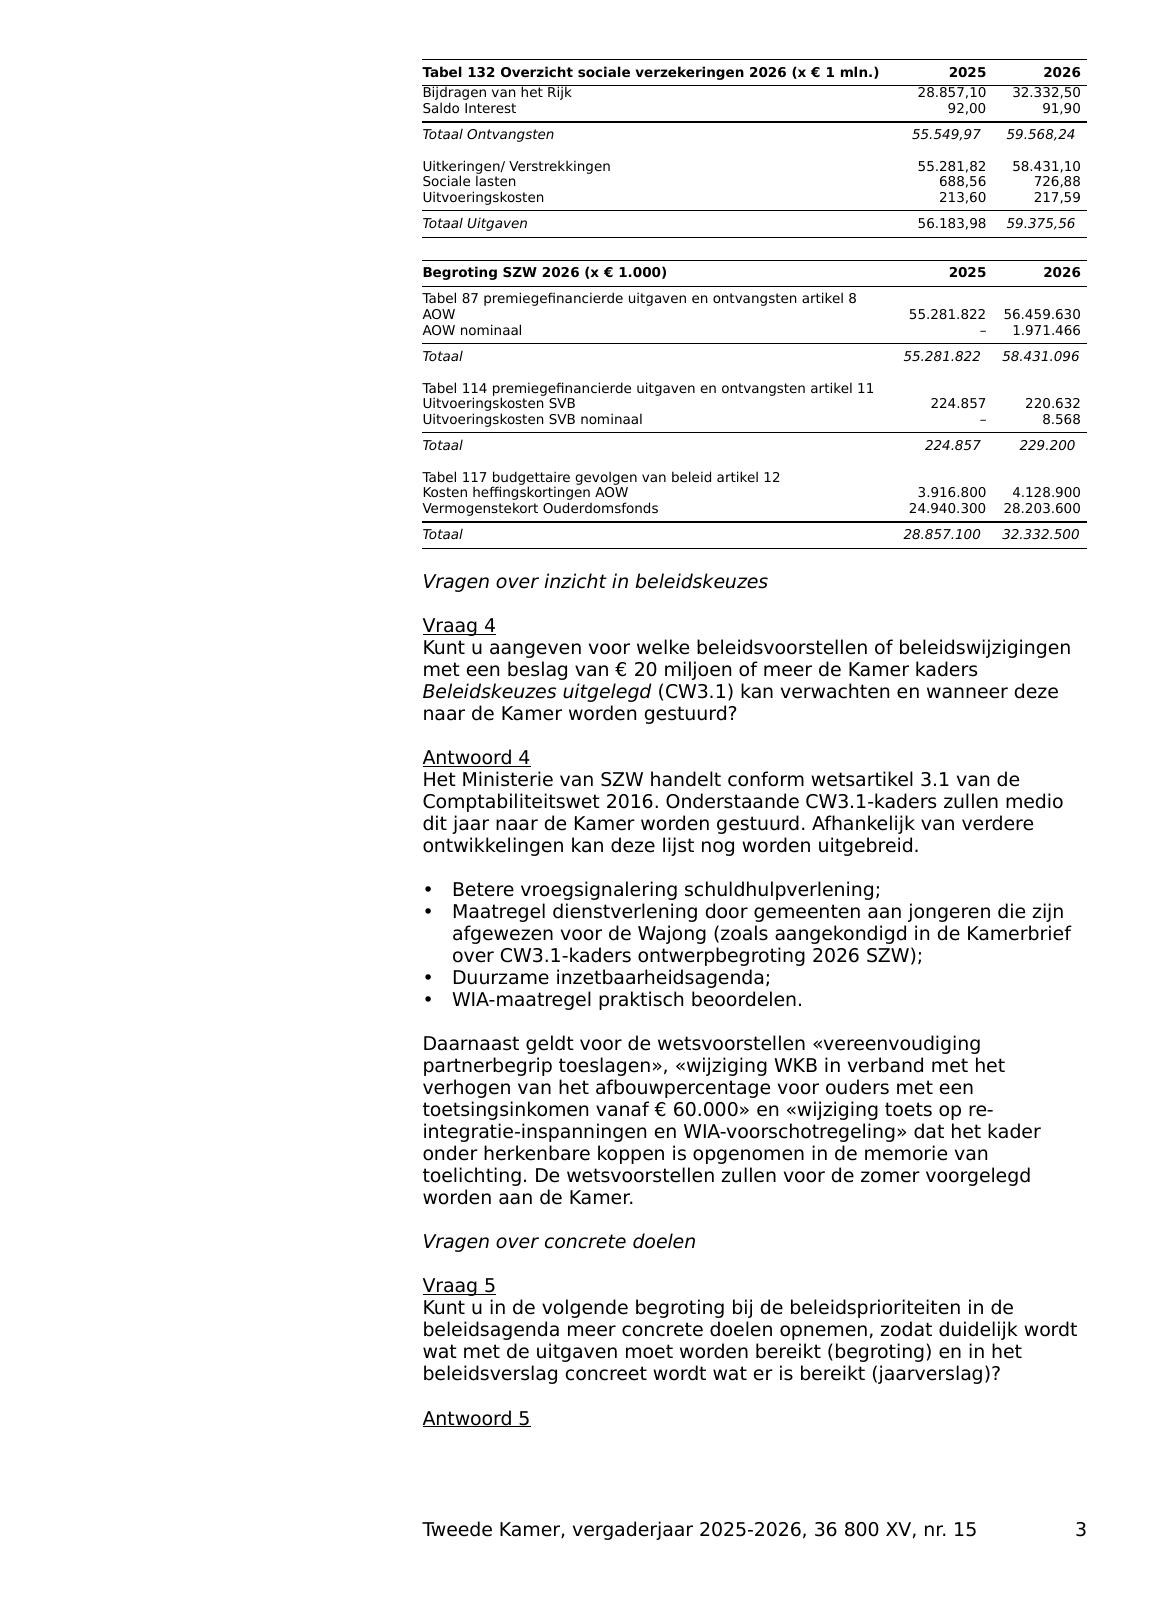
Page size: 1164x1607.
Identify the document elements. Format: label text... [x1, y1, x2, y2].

table_cell 55.281.822 [892, 307, 992, 323]
table_cell Sociale lasten [422, 174, 892, 190]
table_cell [892, 454, 992, 469]
table_cell 55.549,97 [892, 123, 992, 143]
table_cell 726,88 [992, 174, 1087, 190]
table_cell [892, 470, 992, 485]
table_cell [992, 287, 1087, 307]
table_cell 8.568 [992, 412, 1087, 432]
table_cell Tabel 114 premiegefinancierde uitgaven en ontvangsten artikel 11 [422, 380, 892, 396]
table_cell 3.916.800 [892, 485, 992, 501]
table_cell 91,90 [992, 101, 1087, 121]
table_cell 32.332,50 [992, 86, 1087, 101]
table_cell Saldo Interest [422, 101, 892, 121]
table_cell 55.281,82 [892, 159, 992, 174]
table_cell 24.940.300 [892, 501, 992, 521]
table_cell 220.632 [992, 396, 1087, 412]
table_cell [892, 143, 992, 158]
table_cell Totaal [422, 523, 892, 547]
table_cell 56.459.630 [992, 307, 1087, 323]
table_cell 4.128.900 [992, 485, 1087, 501]
text Vraag 4 [422, 615, 1087, 637]
text Het Ministerie van SZW handelt conform wetsartikel 3.1 van de Comptabiliteitswet 2016. Onderstaande CW3.1-kaders zullen medio dit jaar naar de Kamer worden gestuurd. Afhankelijk van verdere ontwikkelingen kan deze lijst nog worden uitgebreid. [422, 769, 1087, 857]
table_cell Tabel 87 premiegefinancierde uitgaven en ontvangsten artikel 8 [422, 287, 892, 307]
text Kunt u aangeven voor welke beleidsvoorstellen of beleidswijzigingen met een beslag van € 20 miljoen of meer de Kamer kaders Beleidskeuzes uitgelegd (CW3.1) kan verwachten en wanneer deze naar de Kamer worden gestuurd? [422, 637, 1087, 725]
table_cell 688,56 [892, 174, 992, 190]
table_cell 224.857 [892, 433, 992, 454]
table_cell [992, 454, 1087, 469]
text • WIA-maatregel praktisch beoordelen. [422, 989, 1087, 1011]
table_cell Uitvoeringskosten SVB nominaal [422, 412, 892, 432]
table_cell – [892, 323, 992, 343]
table_cell Totaal [422, 344, 892, 365]
table_cell Kosten heffingskortingen AOW [422, 485, 892, 501]
table_cell Totaal Uitgaven [422, 211, 892, 237]
text • Duurzame inzetbaarheidsagenda; [422, 967, 1087, 989]
table_header 2026 [992, 261, 1087, 286]
table_cell Tabel 117 budgettaire gevolgen van beleid artikel 12 [422, 470, 892, 485]
table_header Begroting SZW 2026 (x € 1.000) [422, 261, 892, 286]
table_cell 32.332.500 [992, 523, 1087, 547]
table_cell Uitvoeringskosten [422, 190, 892, 210]
table_cell 224.857 [892, 396, 992, 412]
table_cell 59.568,24 [992, 123, 1087, 143]
table_cell 92,00 [892, 101, 992, 121]
text Antwoord 4 [422, 747, 1087, 769]
text Kunt u in de volgende begroting bij de beleidsprioriteiten in de beleidsagenda meer concrete doelen opnemen, zodat duidelijk wordt wat met de uitgaven moet worden bereikt (begroting) en in het beleidsverslag concreet wordt wat er is bereikt (jaarverslag)? [422, 1297, 1087, 1385]
table_header 2025 [892, 60, 992, 85]
table_cell AOW [422, 307, 892, 323]
table_cell 56.183,98 [892, 211, 992, 237]
text Antwoord 5 [422, 1407, 1087, 1429]
table_cell 213,60 [892, 190, 992, 210]
table_cell [422, 365, 892, 380]
table_cell 1.971.466 [992, 323, 1087, 343]
table_cell 28.857,10 [892, 86, 992, 101]
table_cell [992, 380, 1087, 396]
table_cell [422, 454, 892, 469]
table_cell 55.281.822 [892, 344, 992, 365]
table_cell Vermogenstekort Ouderdomsfonds [422, 501, 892, 521]
text Vraag 5 [422, 1275, 1087, 1297]
table_cell Totaal [422, 433, 892, 454]
table_cell Uitkeringen/ Verstrekkingen [422, 159, 892, 174]
subtitle Vragen over inzicht in beleidskeuzes [422, 571, 1087, 593]
table_cell 28.203.600 [992, 501, 1087, 521]
text • Maatregel dienstverlening door gemeenten aan jongeren die zijn afgewezen voor de Wajong (zoals aangekondigd in de Kamerbrief over CW3.1-kaders ontwerpbegroting 2026 SZW); [422, 901, 1087, 967]
table_header Tabel 132 Overzicht sociale verzekeringen 2026 (x € 1 mln.) [422, 60, 892, 85]
table_cell – [892, 412, 992, 432]
table_cell 58.431,10 [992, 159, 1087, 174]
subtitle Vragen over concrete doelen [422, 1231, 1087, 1253]
table_cell 217,59 [992, 190, 1087, 210]
table_cell 58.431.096 [992, 344, 1087, 365]
table_cell 59.375,56 [992, 211, 1087, 237]
table_cell 229.200 [992, 433, 1087, 454]
table_header 2025 [892, 261, 992, 286]
table_cell Bijdragen van het Rijk [422, 86, 892, 101]
table_cell 28.857.100 [892, 523, 992, 547]
text Daarnaast geldt voor de wetsvoorstellen «vereenvoudiging partnerbegrip toeslagen», «wijziging WKB in verband met het verhogen van het afbouwpercentage voor ouders met een toetsingsinkomen vanaf € 60.000» en «wijziging toets op re-integratie-inspanningen en WIA-voorschotregeling» dat het kader onder herkenbare koppen is opgenomen in de memorie van toelichting. De wetsvoorstellen zullen voor de zomer voorgelegd worden aan de Kamer. [422, 1033, 1087, 1209]
table_cell [422, 143, 892, 158]
table_cell [992, 365, 1087, 380]
table_cell [892, 365, 992, 380]
table_cell [892, 287, 992, 307]
table_cell Totaal Ontvangsten [422, 123, 892, 143]
table_cell Uitvoeringskosten SVB [422, 396, 892, 412]
table_cell [892, 380, 992, 396]
table_cell [992, 143, 1087, 158]
table_header 2026 [992, 60, 1087, 85]
table_cell [992, 470, 1087, 485]
text • Betere vroegsignalering schuldhulpverlening; [422, 879, 1087, 901]
table_cell AOW nominaal [422, 323, 892, 343]
